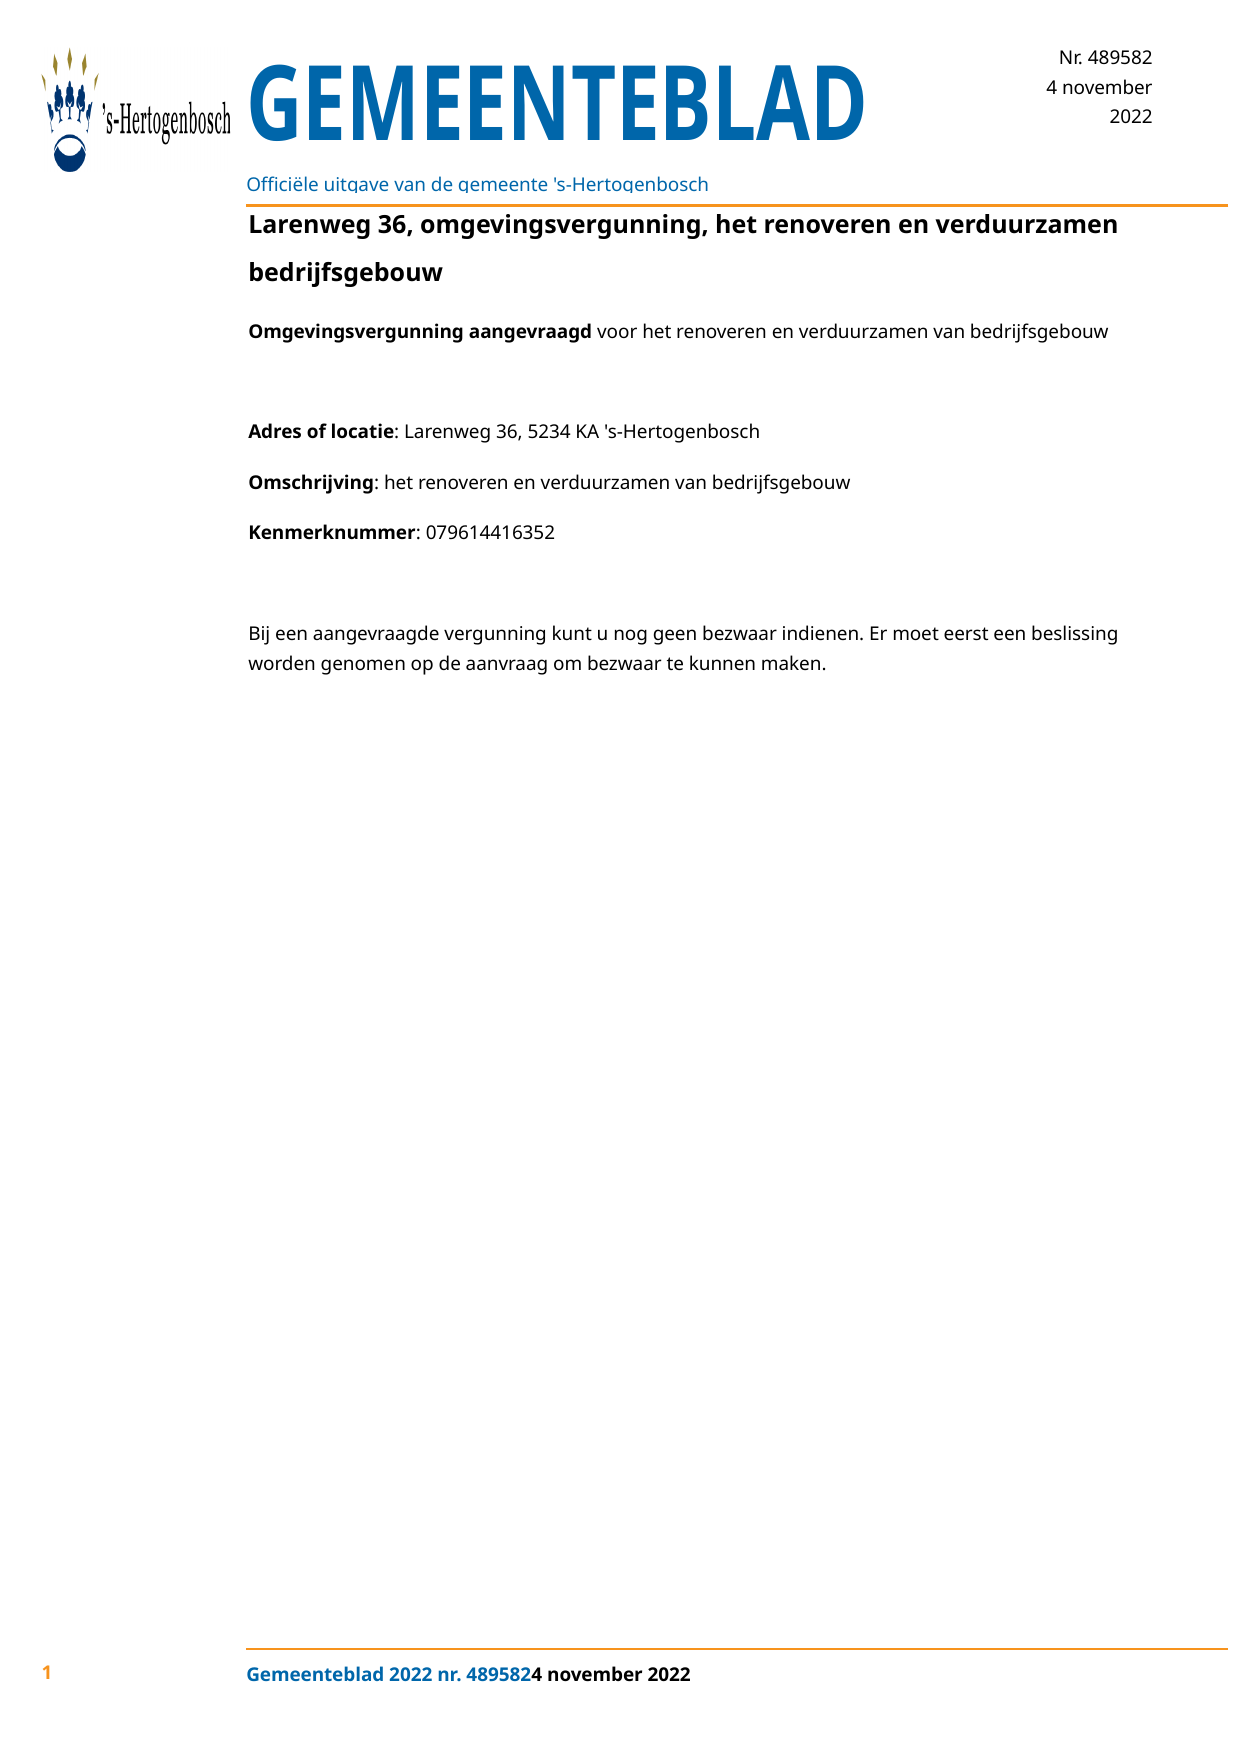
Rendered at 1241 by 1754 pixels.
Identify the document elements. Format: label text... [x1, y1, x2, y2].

text Kenmerknummer: 079614416352 [248, 519, 1152, 545]
text Omschrijving: het renoveren en verduurzamen van bedrijfsgebouw [248, 469, 1152, 495]
text Adres of locatie: Larenweg 36, 5234 KA 's-Hertogenbosch [248, 419, 1152, 444]
text Omgevingsvergunning aangevraagd voor het renoveren en verduurzamen van bedrijfsgebouw [248, 318, 1152, 344]
text Bij een aangevraagde vergunning kunt u nog geen bezwaar indienen. Er moet eerst een beslissing worden genomen op de aanvraag om bezwaar te kunnen maken. [248, 620, 1152, 676]
text Larenweg 36, omgevingsvergunning, het renoveren en verduurzamen bedrijfsgebouw [248, 207, 1152, 288]
picture [41, 47, 231, 172]
